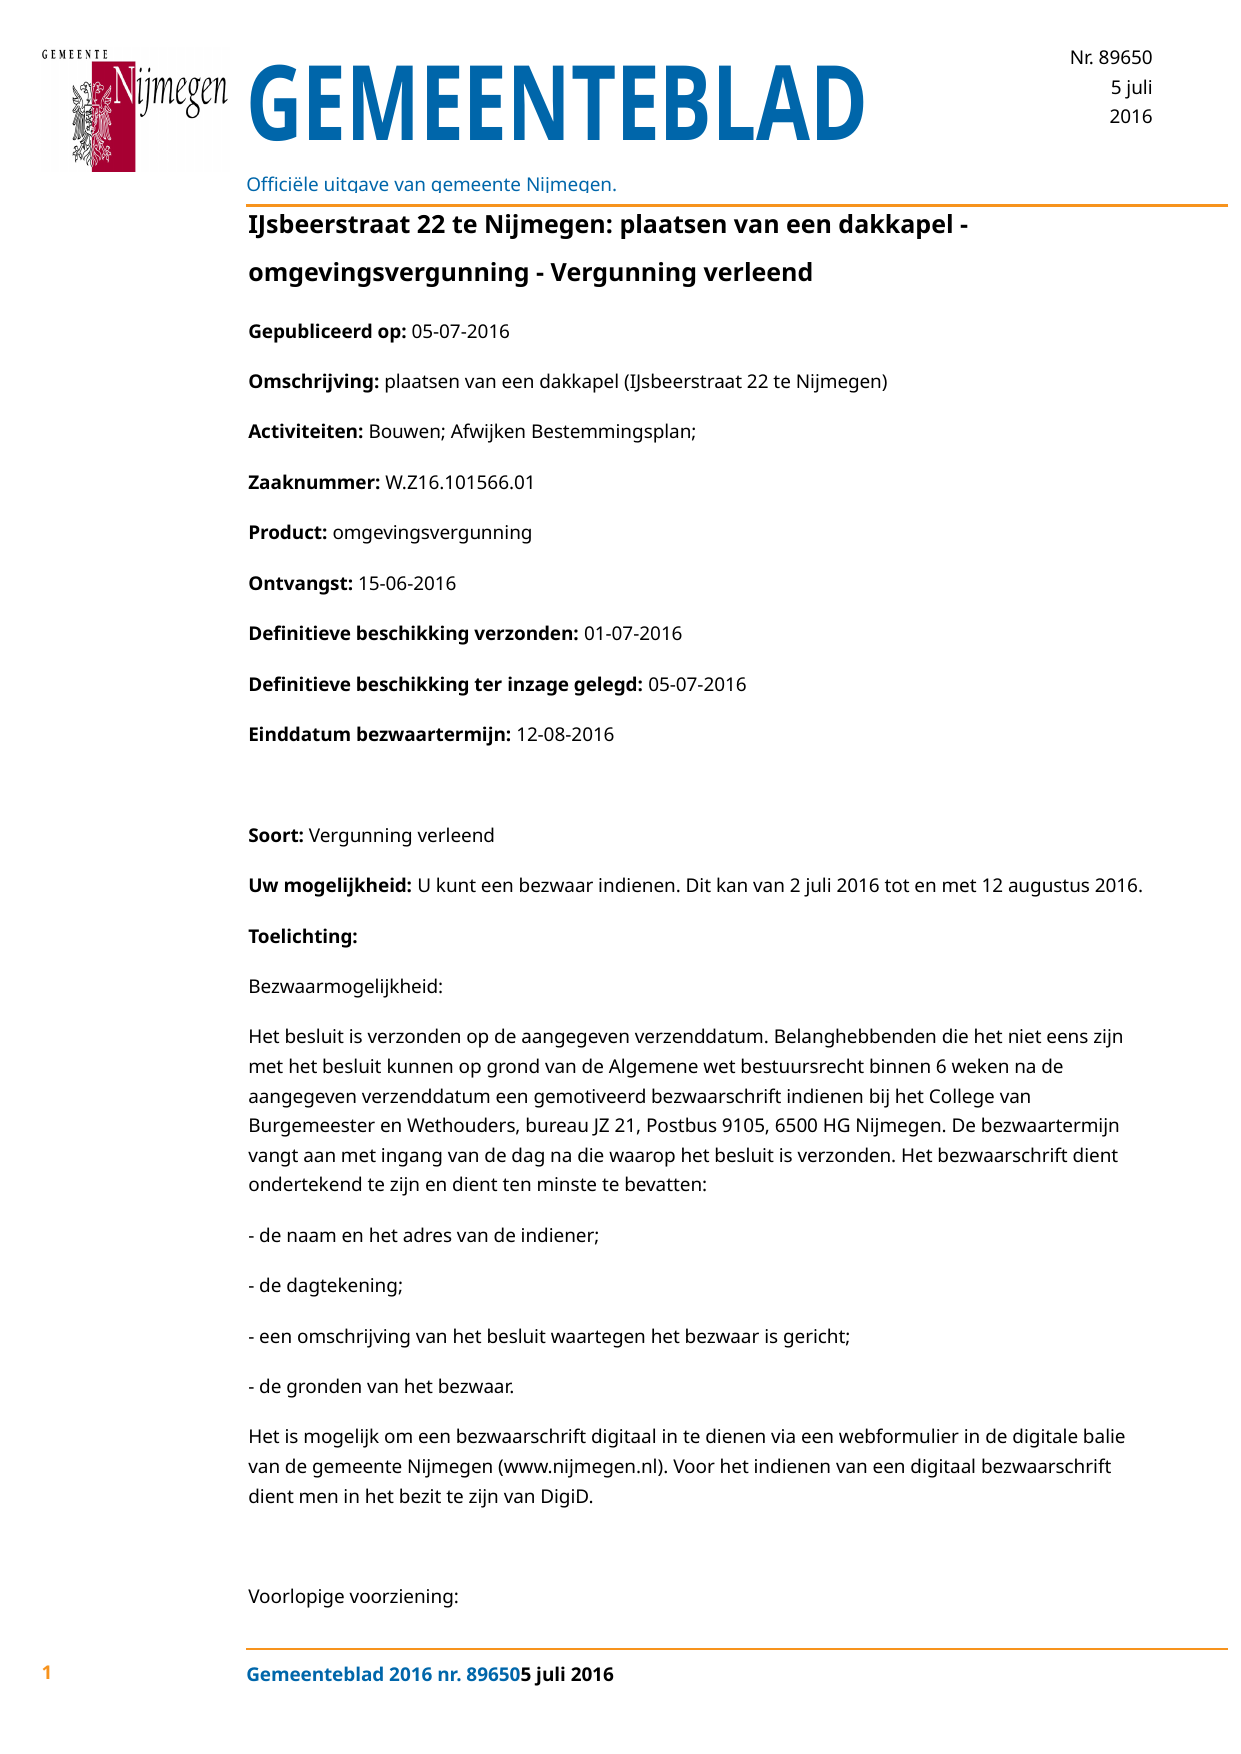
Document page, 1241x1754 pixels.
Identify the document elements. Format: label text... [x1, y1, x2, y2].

text - de dagtekening; [248, 1272, 1152, 1298]
text Definitieve beschikking ter inzage gelegd: 05-07-2016 [248, 671, 1152, 697]
text Toelichting: [248, 923, 1152, 949]
text Bezwaarmogelijkheid: [248, 973, 1152, 999]
text - de naam en het adres van de indiener; [248, 1222, 1152, 1248]
text Einddatum bezwaartermijn: 12-08-2016 [248, 721, 1152, 747]
text Omschrijving: plaatsen van een dakkapel (IJsbeerstraat 22 te Nijmegen) [248, 368, 1152, 394]
picture [41, 47, 231, 172]
text Uw mogelijkheid: U kunt een bezwaar indienen. Dit kan van 2 juli 2016 tot en met 12 augustus 2016. [248, 872, 1152, 898]
text - een omschrijving van het besluit waartegen het bezwaar is gericht; [248, 1323, 1152, 1349]
text Gepubliceerd op: 05-07-2016 [248, 318, 1152, 344]
text Product: omgevingsvergunning [248, 519, 1152, 545]
text Activiteiten: Bouwen; Afwijken Bestemmingsplan; [248, 419, 1152, 444]
text Zaaknummer: W.Z16.101566.01 [248, 469, 1152, 495]
text Soort: Vergunning verleend [248, 822, 1152, 848]
text IJsbeerstraat 22 te Nijmegen: plaatsen van een dakkapel - omgevingsvergunning - Vergunning verleend [248, 207, 1152, 288]
text Ontvangst: 15-06-2016 [248, 570, 1152, 596]
text Definitieve beschikking verzonden: 01-07-2016 [248, 620, 1152, 646]
text - de gronden van het bezwaar. [248, 1373, 1152, 1399]
text Voorlopige voorziening: [248, 1584, 1152, 1609]
text Het besluit is verzonden op de aangegeven verzenddatum. Belanghebbenden die het niet eens zijn met het besluit kunnen op grond van de Algemene wet bestuursrecht binnen 6 weken na de aangegeven verzenddatum een gemotiveerd bezwaarschrift indienen bij het College van Burgemeester en Wethouders, bureau JZ 21, Postbus 9105, 6500 HG Nijmegen. De bezwaartermijn vangt aan met ingang van de dag na die waarop het besluit is verzonden. Het bezwaarschrift dient ondertekend te zijn en dient ten minste te bevatten: [248, 1024, 1152, 1197]
text Het is mogelijk om een bezwaarschrift digitaal in te dienen via een webformulier in de digitale balie van de gemeente Nijmegen (www.nijmegen.nl). Voor het indienen van een digitaal bezwaarschrift dient men in het bezit te zijn van DigiD. [248, 1424, 1152, 1509]
